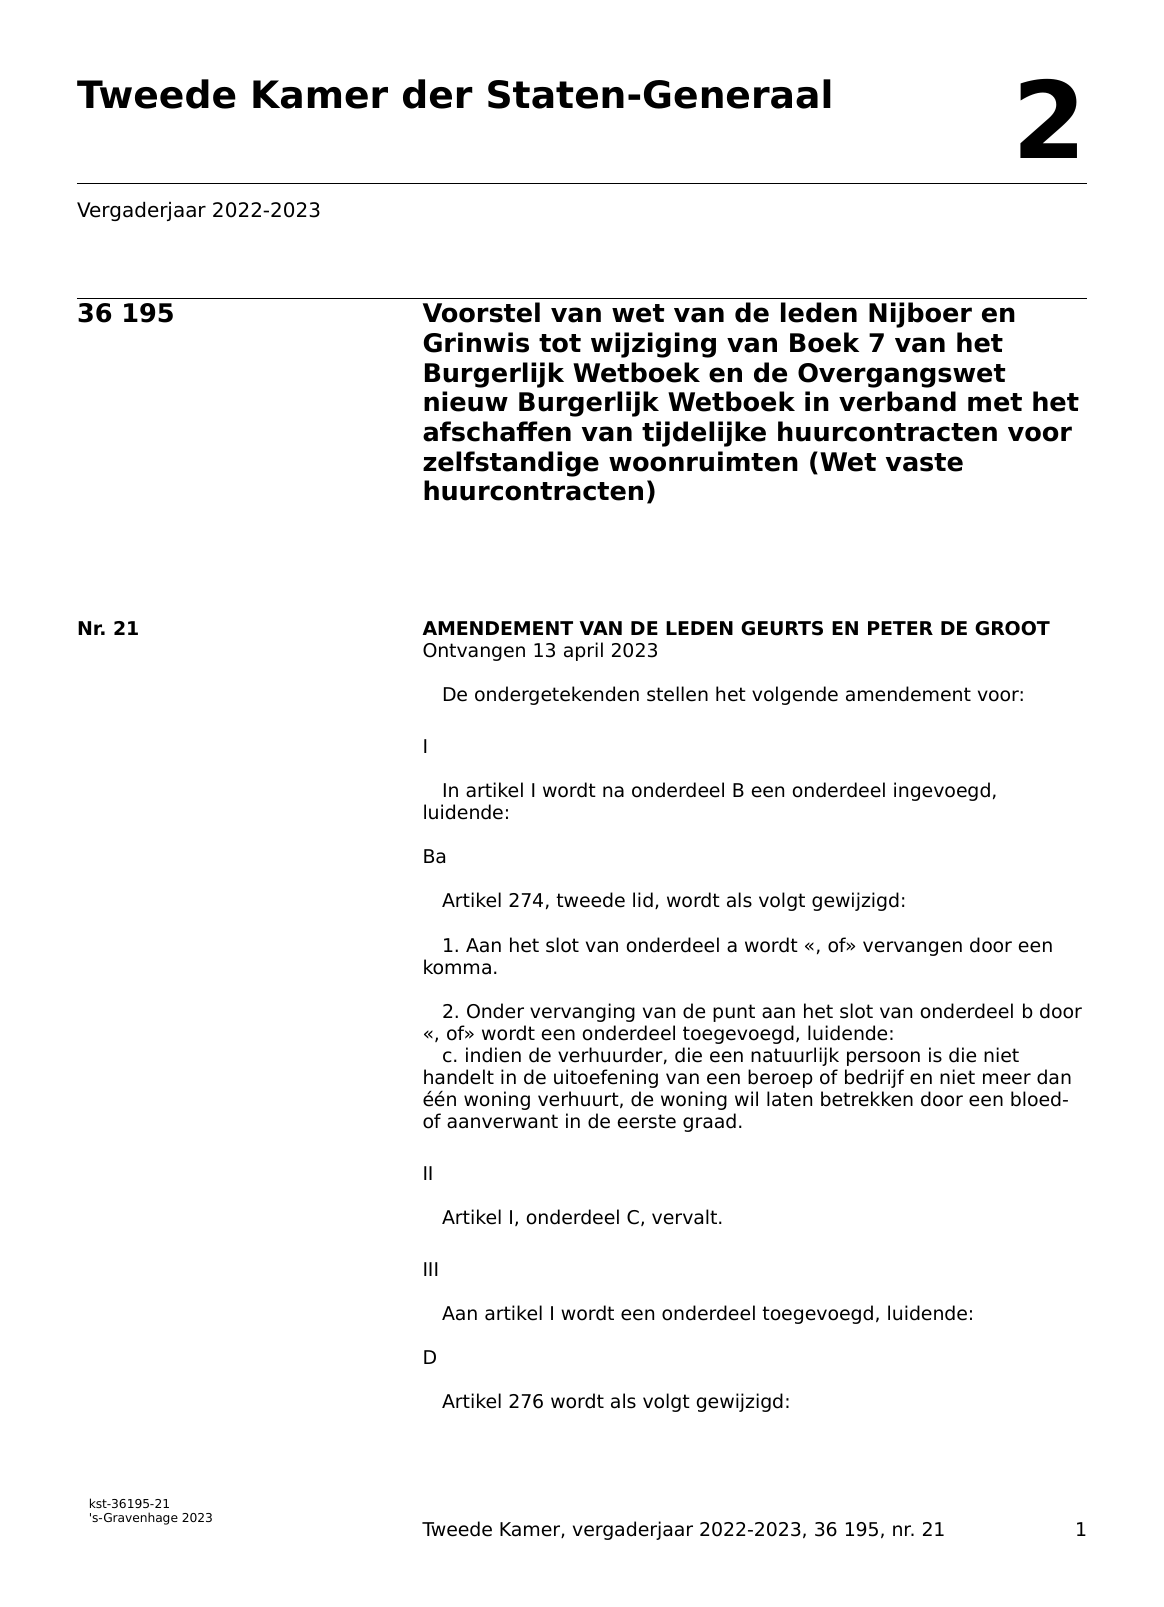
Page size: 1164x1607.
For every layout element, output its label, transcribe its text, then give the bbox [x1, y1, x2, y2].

table_cell Vergaderjaar 2022-2023 [77, 184, 1087, 298]
text De ondergetekenden stellen het volgende amendement voor: [422, 684, 1087, 706]
text Ontvangen 13 april 2023 [422, 640, 1087, 662]
text Ba [422, 846, 1087, 868]
subtitle III [422, 1259, 1087, 1281]
text Artikel 274, tweede lid, wordt als volgt gewijzigd: [422, 890, 1087, 912]
text In artikel I wordt na onderdeel B een onderdeel ingevoegd, luidende: [422, 780, 1087, 824]
subtitle II [422, 1163, 1087, 1184]
text kst-36195-21 [88, 1497, 323, 1511]
text Artikel 276 wordt als volgt gewijzigd: [422, 1391, 1087, 1413]
text D [422, 1347, 1087, 1369]
text 1. Aan het slot van onderdeel a wordt «, of» vervangen door een komma. [422, 934, 1087, 978]
text c. indien de verhuurder, die een natuurlijk persoon is die niet handelt in de uitoefening van een beroep of bedrijf en niet meer dan één woning verhuurt, de woning wil laten betrekken door een bloed- of aanverwant in de eerste graad. [422, 1045, 1087, 1133]
text 2. Onder vervanging van de punt aan het slot van onderdeel b door «, of» wordt een onderdeel toegevoegd, luidende: [422, 1001, 1087, 1045]
text Artikel I, onderdeel C, vervalt. [422, 1207, 1087, 1229]
subtitle I [422, 736, 1087, 758]
text 's-Gravenhage 2023 [88, 1511, 323, 1525]
table_header Tweede Kamer der Staten-Generaal [77, 59, 886, 183]
table_header 2 [886, 59, 1087, 183]
subtitle Nr. 21 AMENDEMENT VAN DE LEDEN GEURTS EN PETER DE GROOT [77, 618, 1087, 640]
subtitle 36 195 Voorstel van wet van de leden Nijboer en Grinwis tot wijziging van Boek 7 van het Burgerlijk Wetboek en de Overgangswet nieuw Burgerlijk Wetboek in verband met het afschaffen van tijdelijke huurcontracten voor zelfstandige woonruimten (Wet vaste huurcontracten) [77, 299, 1087, 507]
text Aan artikel I wordt een onderdeel toegevoegd, luidende: [422, 1303, 1087, 1325]
